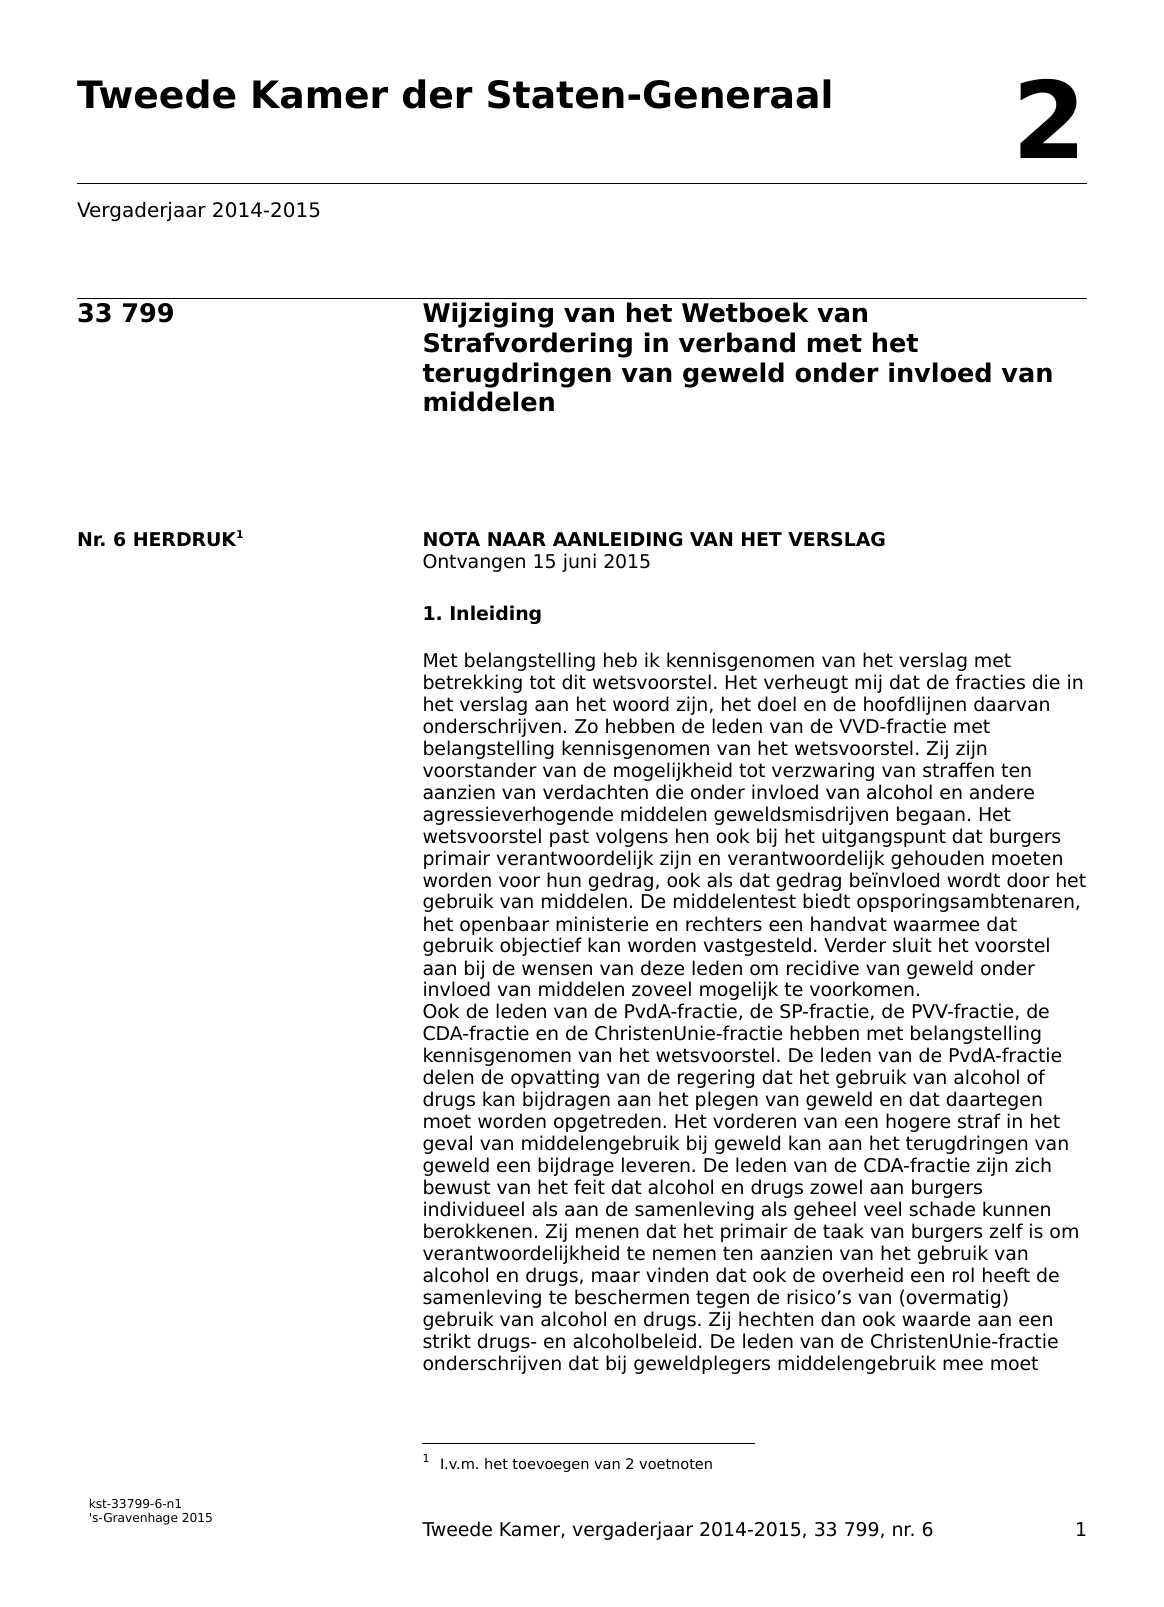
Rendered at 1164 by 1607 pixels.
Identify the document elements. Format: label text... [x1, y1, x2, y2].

text 's-Gravenhage 2015 [88, 1511, 323, 1525]
text I.v.m. het toevoegen van 2 voetnoten [422, 1452, 1087, 1474]
table_header Tweede Kamer der Staten-Generaal [77, 59, 886, 183]
table_header 2 [886, 59, 1087, 183]
subtitle 1. Inleiding [422, 603, 1087, 625]
text Ook de leden van de PvdA-fractie, de SP-fractie, de PVV-fractie, de CDA-fractie en de ChristenUnie-fractie hebben met belangstelling kennisgenomen van het wetsvoorstel. De leden van de PvdA-fractie delen de opvatting van de regering dat het gebruik van alcohol of drugs kan bijdragen aan het plegen van geweld en dat daartegen moet worden opgetreden. Het vorderen van een hogere straf in het geval van middelengebruik bij geweld kan aan het terugdringen van geweld een bijdrage leveren. De leden van de CDA-fractie zijn zich bewust van het feit dat alcohol en drugs zowel aan burgers individueel als aan de samenleving als geheel veel schade kunnen berokkenen. Zij menen dat het primair de taak van burgers zelf is om verantwoordelijkheid te nemen ten aanzien van het gebruik van alcohol en drugs, maar vinden dat ook de overheid een rol heeft de samenleving te beschermen tegen de risico’s van (overmatig) gebruik van alcohol en drugs. Zij hechten dan ook waarde aan een strikt drugs- en alcoholbeleid. De leden van de ChristenUnie-fractie onderschrijven dat bij geweldplegers middelengebruik mee moet [422, 1001, 1087, 1375]
table_cell Vergaderjaar 2014-2015 [77, 184, 1087, 298]
subtitle 33 799 Wijziging van het Wetboek van Strafvordering in verband met het terugdringen van geweld onder invloed van middelen [77, 299, 1087, 418]
text Ontvangen 15 juni 2015 [422, 551, 1087, 573]
subtitle Nr. 6 HERDRUK NOTA NAAR AANLEIDING VAN HET VERSLAG [77, 529, 1087, 551]
text kst-33799-6-n1 [88, 1497, 323, 1511]
text Met belangstelling heb ik kennisgenomen van het verslag met betrekking tot dit wetsvoorstel. Het verheugt mij dat de fracties die in het verslag aan het woord zijn, het doel en de hoofdlijnen daarvan onderschrijven. Zo hebben de leden van de VVD-fractie met belangstelling kennisgenomen van het wetsvoorstel. Zij zijn voorstander van de mogelijkheid tot verzwaring van straffen ten aanzien van verdachten die onder invloed van alcohol en andere agressieverhogende middelen geweldsmisdrijven begaan. Het wetsvoorstel past volgens hen ook bij het uitgangspunt dat burgers primair verantwoordelijk zijn en verantwoordelijk gehouden moeten worden voor hun gedrag, ook als dat gedrag beïnvloed wordt door het gebruik van middelen. De middelentest biedt opsporingsambtenaren, het openbaar ministerie en rechters een handvat waarmee dat gebruik objectief kan worden vastgesteld. Verder sluit het voorstel aan bij de wensen van deze leden om recidive van geweld onder invloed van middelen zoveel mogelijk te voorkomen. [422, 650, 1087, 1001]
